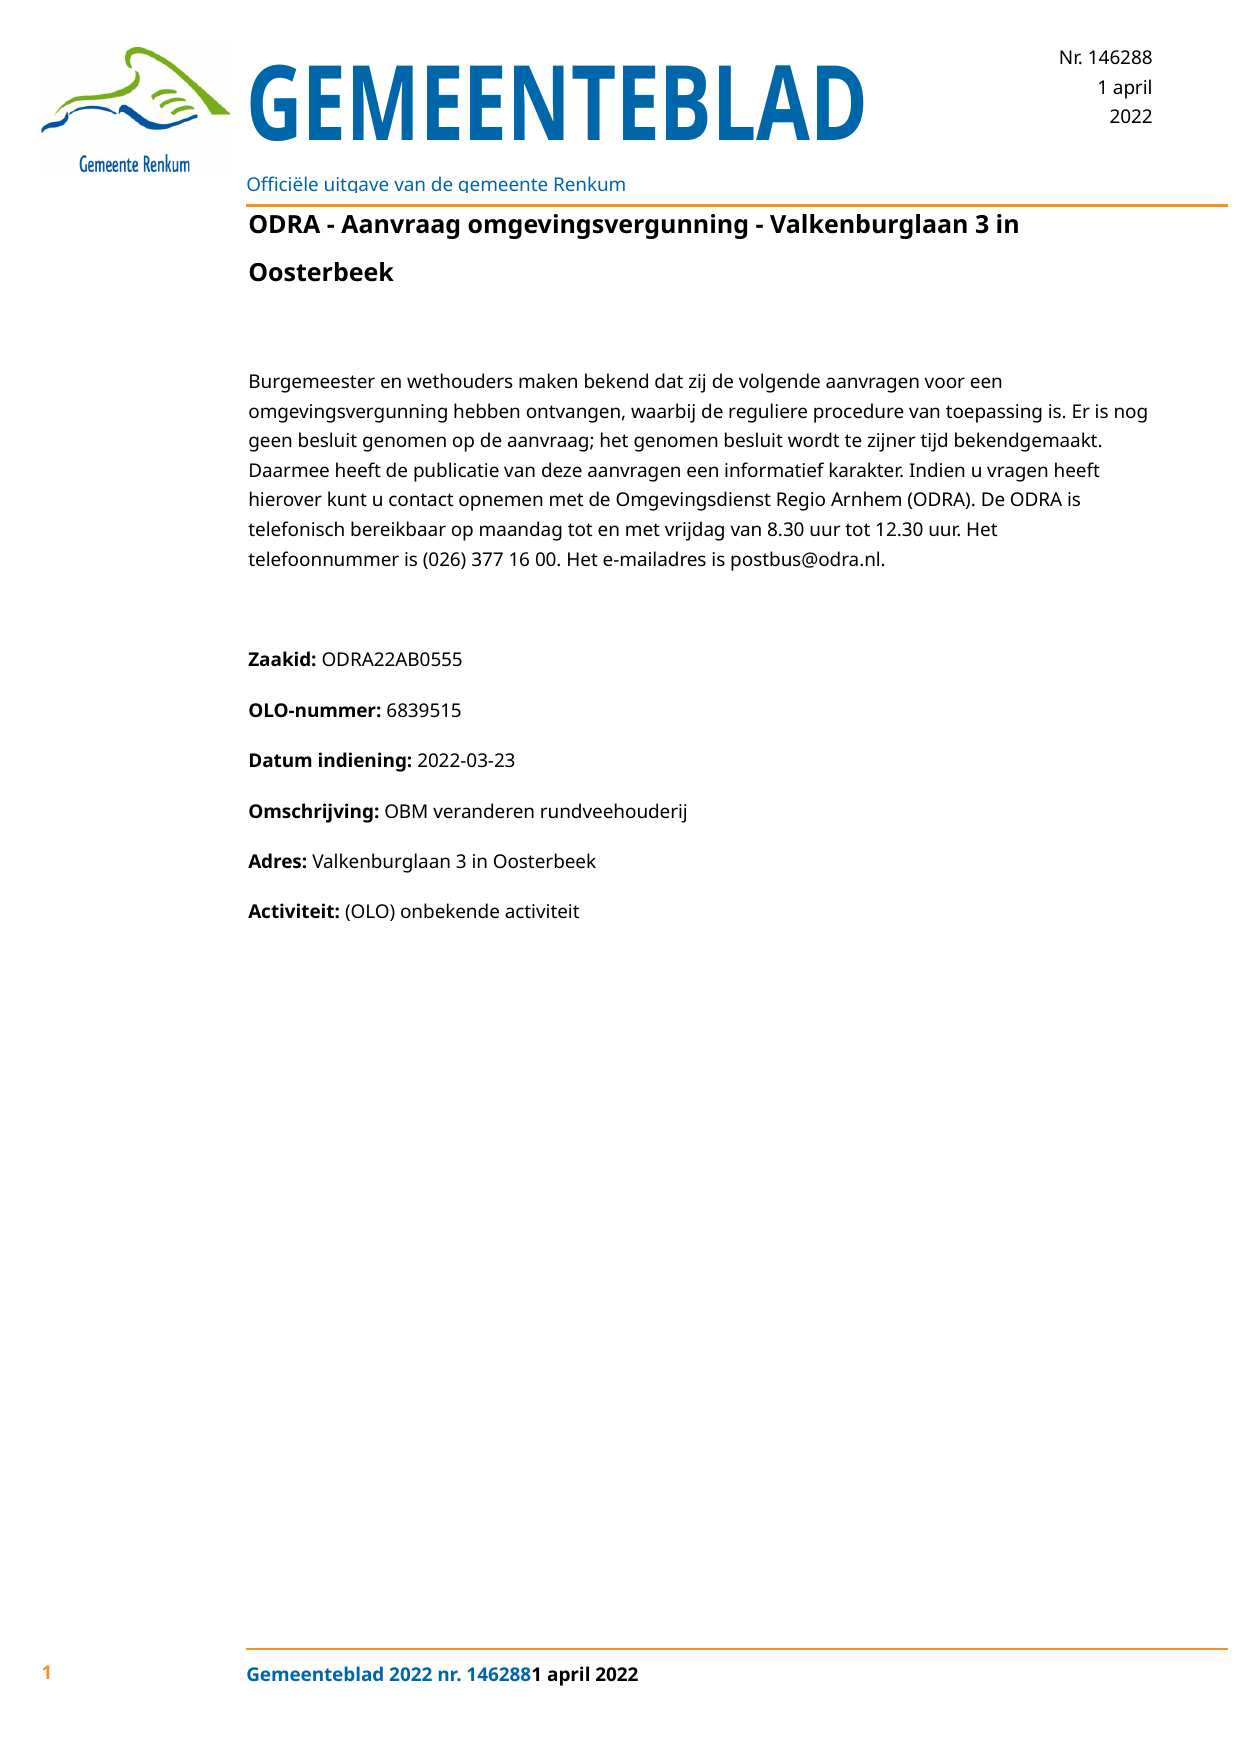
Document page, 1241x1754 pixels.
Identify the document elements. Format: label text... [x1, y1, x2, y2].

text Datum indiening: 2022-03-23 [248, 747, 1152, 773]
text Zaakid: ODRA22AB0555 [248, 647, 1152, 672]
text Burgemeester en wethouders maken bekend dat zij de volgende aanvragen voor een omgevingsvergunning hebben ontvangen, waarbij de reguliere procedure van toepassing is. Er is nog geen besluit genomen op de aanvraag; het genomen besluit wordt te zijner tijd bekendgemaakt. Daarmee heeft de publicatie van deze aanvragen een informatief karakter. Indien u vragen heeft hierover kunt u contact opnemen met de Omgevingsdienst Regio Arnhem (ODRA). De ODRA is telefonisch bereikbaar op maandag tot en met vrijdag van 8.30 uur tot 12.30 uur. Het telefoonnummer is (026) 377 16 00. Het e-mailadres is postbus@odra.nl. [248, 368, 1152, 572]
text ODRA - Aanvraag omgevingsvergunning - Valkenburglaan 3 in Oosterbeek [248, 207, 1152, 288]
text Activiteit: (OLO) onbekende activiteit [248, 899, 1152, 924]
picture [41, 47, 231, 172]
text OLO-nummer: 6839515 [248, 697, 1152, 723]
text Adres: Valkenburglaan 3 in Oosterbeek [248, 848, 1152, 874]
text Omschrijving: OBM veranderen rundveehouderij [248, 798, 1152, 824]
